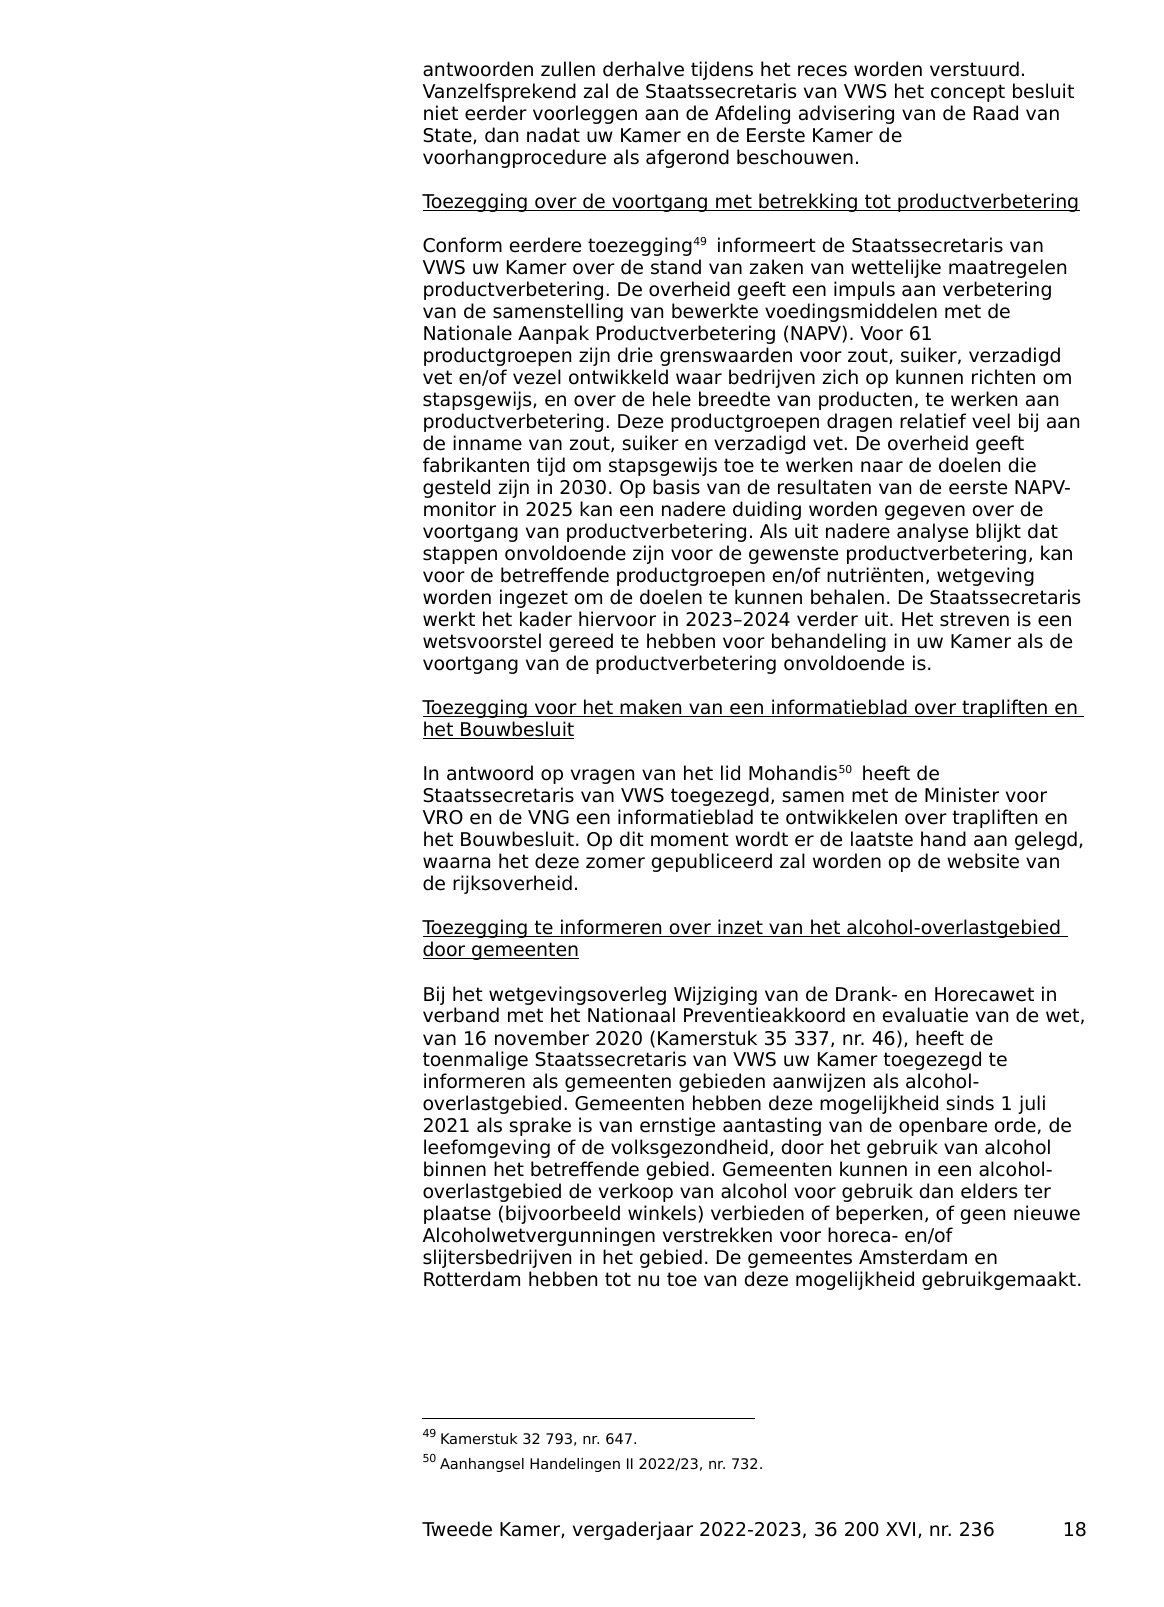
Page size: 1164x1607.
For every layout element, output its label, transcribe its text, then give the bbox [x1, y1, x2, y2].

subtitle Toezegging te informeren over inzet van het alcohol-overlastgebied door gemeenten [422, 917, 1087, 961]
text Conform eerdere toezegging informeert de Staatssecretaris van VWS uw Kamer over de stand van zaken van wettelijke maatregelen productverbetering. De overheid geeft een impuls aan verbetering van de samenstelling van bewerkte voedingsmiddelen met de Nationale Aanpak Productverbetering (NAPV). Voor 61 productgroepen zijn drie grenswaarden voor zout, suiker, verzadigd vet en/of vezel ontwikkeld waar bedrijven zich op kunnen richten om stapsgewijs, en over de hele breedte van producten, te werken aan productverbetering. Deze productgroepen dragen relatief veel bij aan de inname van zout, suiker en verzadigd vet. De overheid geeft fabrikanten tijd om stapsgewijs toe te werken naar de doelen die gesteld zijn in 2030. Op basis van de resultaten van de eerste NAPV-monitor in 2025 kan een nadere duiding worden gegeven over de voortgang van productverbetering. Als uit nadere analyse blijkt dat stappen onvoldoende zijn voor de gewenste productverbetering, kan voor de betreffende productgroepen en/of nutriënten, wetgeving worden ingezet om de doelen te kunnen behalen. De Staatssecretaris werkt het kader hiervoor in 2023–2024 verder uit. Het streven is een wetsvoorstel gereed te hebben voor behandeling in uw Kamer als de voortgang van de productverbetering onvoldoende is. [422, 235, 1087, 675]
text antwoorden zullen derhalve tijdens het reces worden verstuurd. Vanzelfsprekend zal de Staatssecretaris van VWS het concept besluit niet eerder voorleggen aan de Afdeling advisering van de Raad van State, dan nadat uw Kamer en de Eerste Kamer de voorhangprocedure als afgerond beschouwen. [422, 59, 1087, 169]
text In antwoord op vragen van het lid Mohandis heeft de Staatssecretaris van VWS toegezegd, samen met de Minister voor VRO en de VNG een informatieblad te ontwikkelen over trapliften en het Bouwbesluit. Op dit moment wordt er de laatste hand aan gelegd, waarna het deze zomer gepubliceerd zal worden op de website van de rijksoverheid. [422, 763, 1087, 895]
text Kamerstuk 32 793, nr. 647. [422, 1427, 1087, 1449]
subtitle Toezegging over de voortgang met betrekking tot productverbetering [422, 191, 1087, 213]
text Aanhangsel Handelingen II 2022/23, nr. 732. [422, 1452, 1087, 1474]
subtitle Toezegging voor het maken van een informatieblad over trapliften en het Bouwbesluit [422, 697, 1087, 741]
text Bij het wetgevingsoverleg Wijziging van de Drank- en Horecawet in verband met het Nationaal Preventieakkoord en evaluatie van de wet, van 16 november 2020 (Kamerstuk 35 337, nr. 46), heeft de toenmalige Staatssecretaris van VWS uw Kamer toegezegd te informeren als gemeenten gebieden aanwijzen als alcohol-overlastgebied. Gemeenten hebben deze mogelijkheid sinds 1 juli 2021 als sprake is van ernstige aantasting van de openbare orde, de leefomgeving of de volksgezondheid, door het gebruik van alcohol binnen het betreffende gebied. Gemeenten kunnen in een alcohol-overlastgebied de verkoop van alcohol voor gebruik dan elders ter plaatse (bijvoorbeeld winkels) verbieden of beperken, of geen nieuwe Alcoholwetvergunningen verstrekken voor horeca- en/of slijtersbedrijven in het gebied. De gemeentes Amsterdam en Rotterdam hebben tot nu toe van deze mogelijkheid gebruikgemaakt. [422, 983, 1087, 1291]
